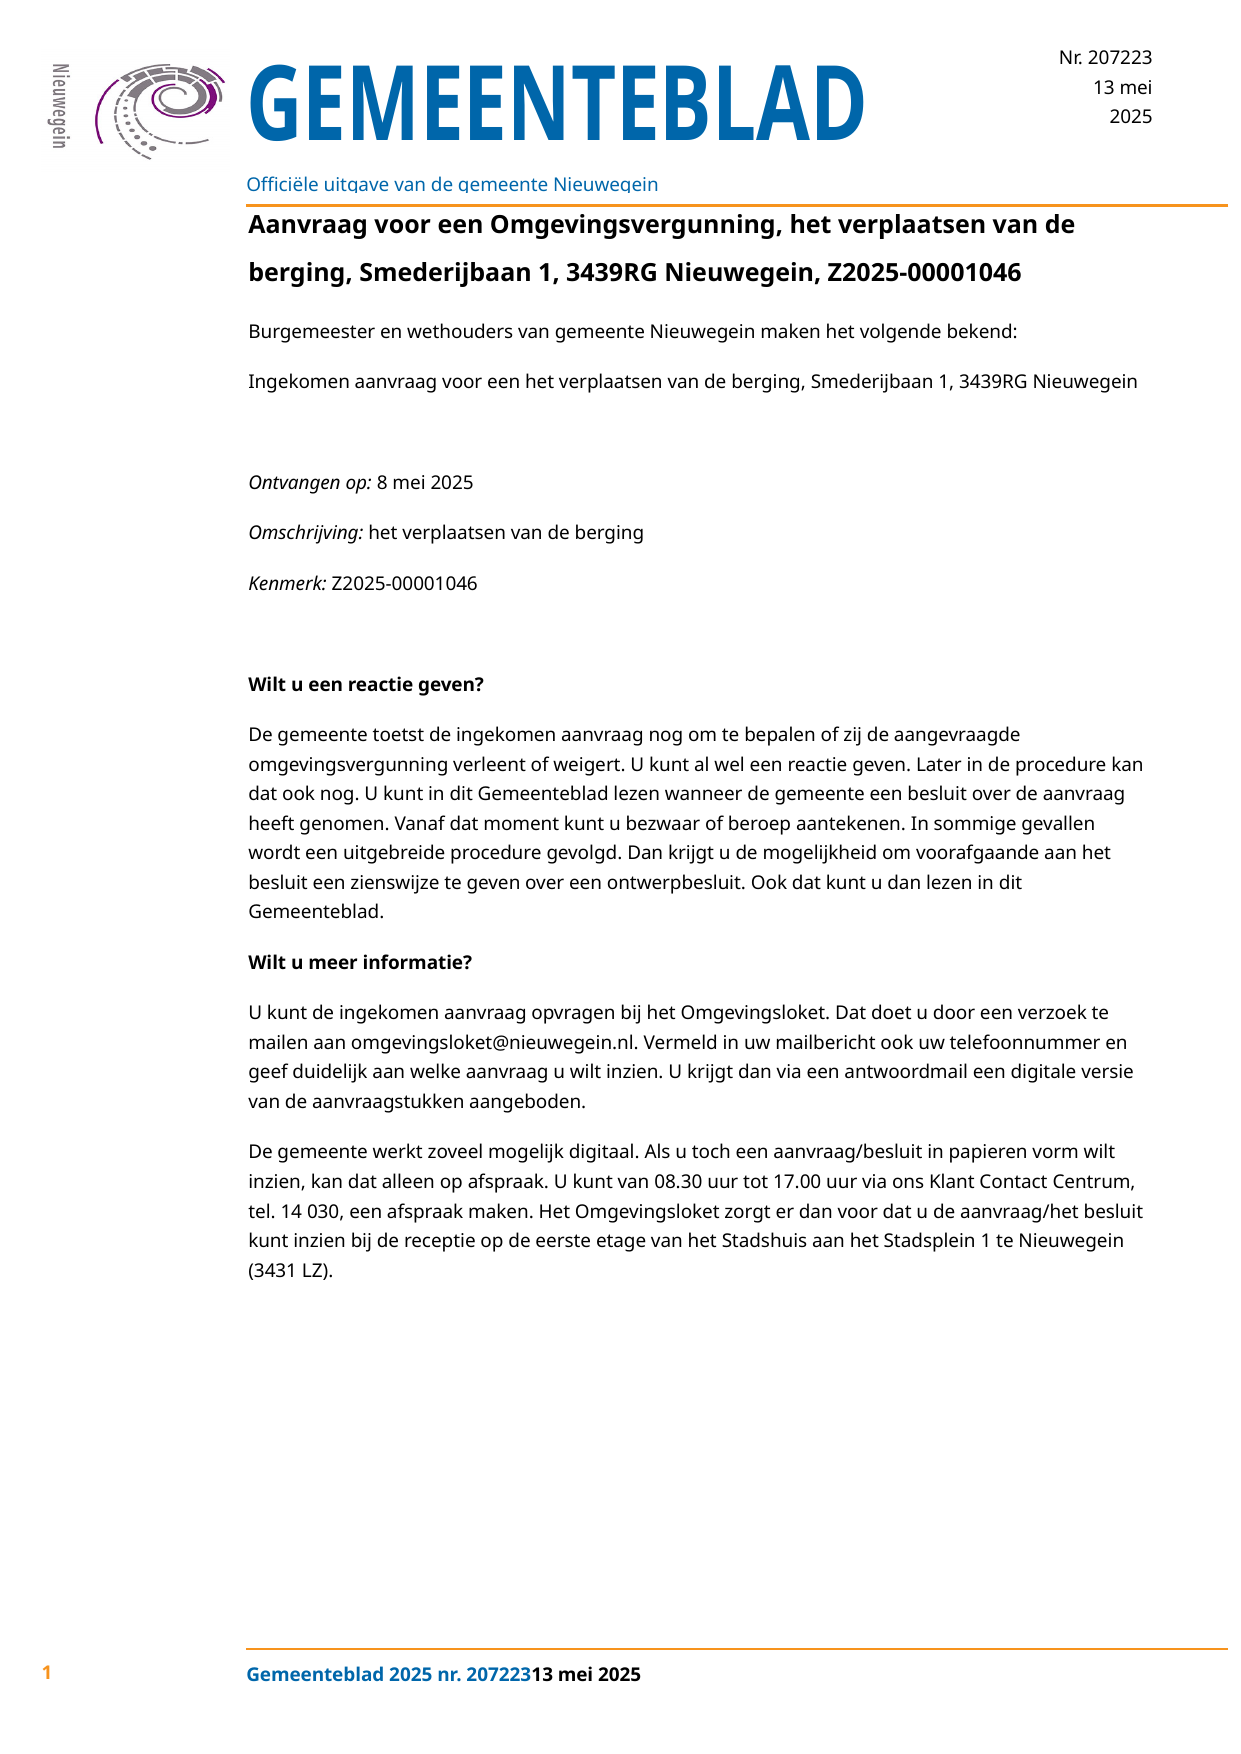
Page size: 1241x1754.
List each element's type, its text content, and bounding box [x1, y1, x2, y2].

text De gemeente werkt zoveel mogelijk digitaal. Als u toch een aanvraag/besluit in papieren vorm wilt inzien, kan dat alleen op afspraak. U kunt van 08.30 uur tot 17.00 uur via ons Klant Contact Centrum, tel. 14 030, een afspraak maken. Het Omgevingsloket zorgt er dan voor dat u de aanvraag/het besluit kunt inzien bij de receptie op de eerste etage van het Stadshuis aan het Stadsplein 1 te Nieuwegein (3431 LZ). [248, 1139, 1152, 1283]
text Omschrijving: het verplaatsen van de berging [248, 519, 1152, 545]
text Ingekomen aanvraag voor een het verplaatsen van de berging, Smederijbaan 1, 3439RG Nieuwegein [248, 368, 1152, 394]
text De gemeente toetst de ingekomen aanvraag nog om te bepalen of zij de aangevraagde omgevingsvergunning verleent of weigert. U kunt al wel een reactie geven. Later in de procedure kan dat ook nog. U kunt in dit Gemeenteblad lezen wanneer de gemeente een besluit over de aanvraag heeft genomen. Vanaf dat moment kunt u bezwaar of beroep aantekenen. In sommige gevallen wordt een uitgebreide procedure gevolgd. Dan krijgt u de mogelijkheid om voorafgaande aan het besluit een zienswijze te geven over een ontwerpbesluit. Ook dat kunt u dan lezen in dit Gemeenteblad. [248, 721, 1152, 924]
text Wilt u meer informatie? [248, 949, 1152, 975]
text Burgemeester en wethouders van gemeente Nieuwegein maken het volgende bekend: [248, 318, 1152, 344]
text Wilt u een reactie geven? [248, 671, 1152, 697]
text U kunt de ingekomen aanvraag opvragen bij het Omgevingsloket. Dat doet u door een verzoek te mailen aan omgevingsloket@nieuwegein.nl. Vermeld in uw mailbericht ook uw telefoonnummer en geef duidelijk aan welke aanvraag u wilt inzien. U krijgt dan via een antwoordmail een digitale versie van de aanvraagstukken aangeboden. [248, 999, 1152, 1114]
text Aanvraag voor een Omgevingsvergunning, het verplaatsen van de berging, Smederijbaan 1, 3439RG Nieuwegein, Z2025-00001046 [248, 207, 1152, 288]
text Ontvangen op: 8 mei 2025 [248, 469, 1152, 495]
picture [41, 47, 231, 172]
text Kenmerk: Z2025-00001046 [248, 570, 1152, 596]
